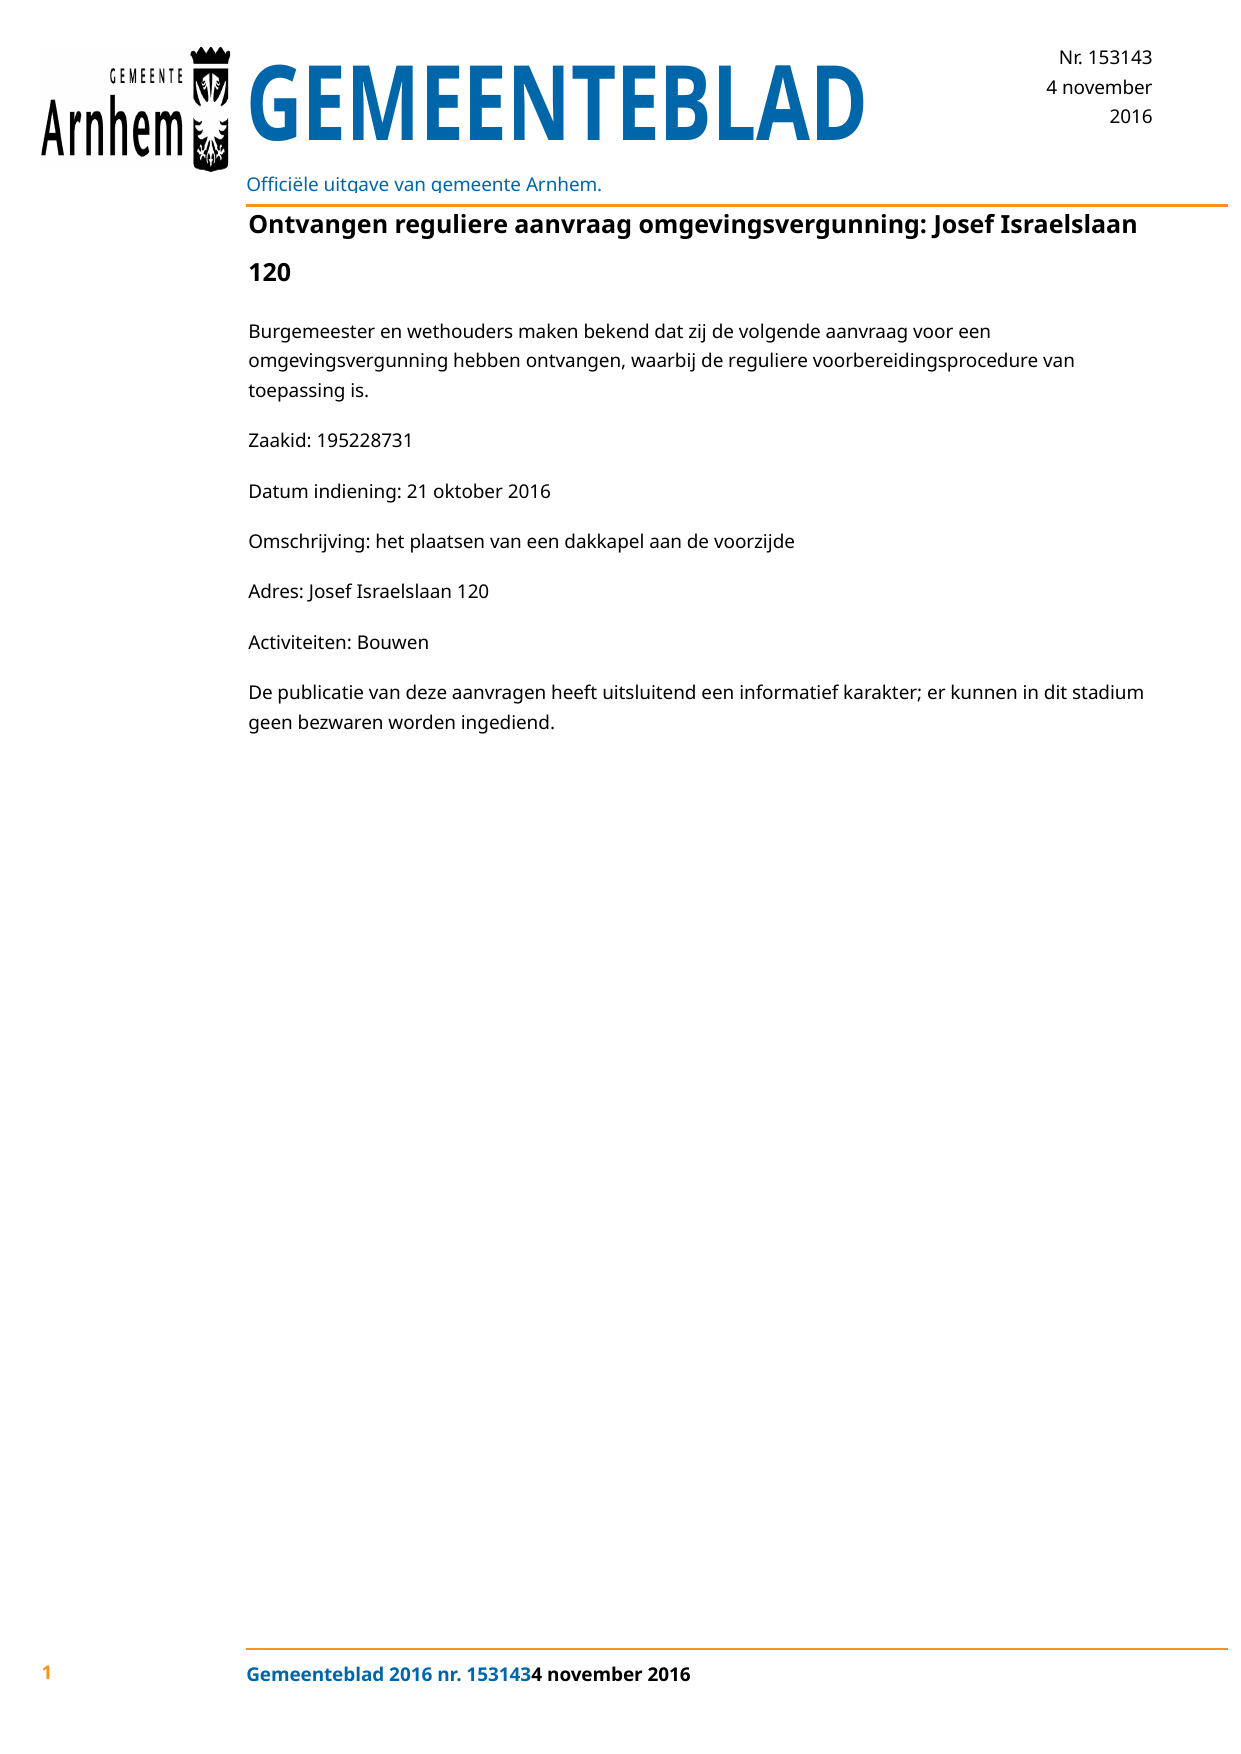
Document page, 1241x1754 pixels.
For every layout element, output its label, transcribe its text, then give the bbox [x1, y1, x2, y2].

text Omschrijving: het plaatsen van een dakkapel aan de voorzijde [248, 528, 1152, 554]
text Ontvangen reguliere aanvraag omgevingsvergunning: Josef Israelslaan 120 [248, 207, 1152, 288]
text Datum indiening: 21 oktober 2016 [248, 478, 1152, 504]
text Zaakid: 195228731 [248, 427, 1152, 453]
text Burgemeester en wethouders maken bekend dat zij de volgende aanvraag voor een omgevingsvergunning hebben ontvangen, waarbij de reguliere voorbereidingsprocedure van toepassing is. [248, 318, 1152, 403]
text Activiteiten: Bouwen [248, 629, 1152, 655]
text Adres: Josef Israelslaan 120 [248, 579, 1152, 604]
text De publicatie van deze aanvragen heeft uitsluitend een informatief karakter; er kunnen in dit stadium geen bezwaren worden ingediend. [248, 679, 1152, 735]
picture [41, 47, 231, 172]
